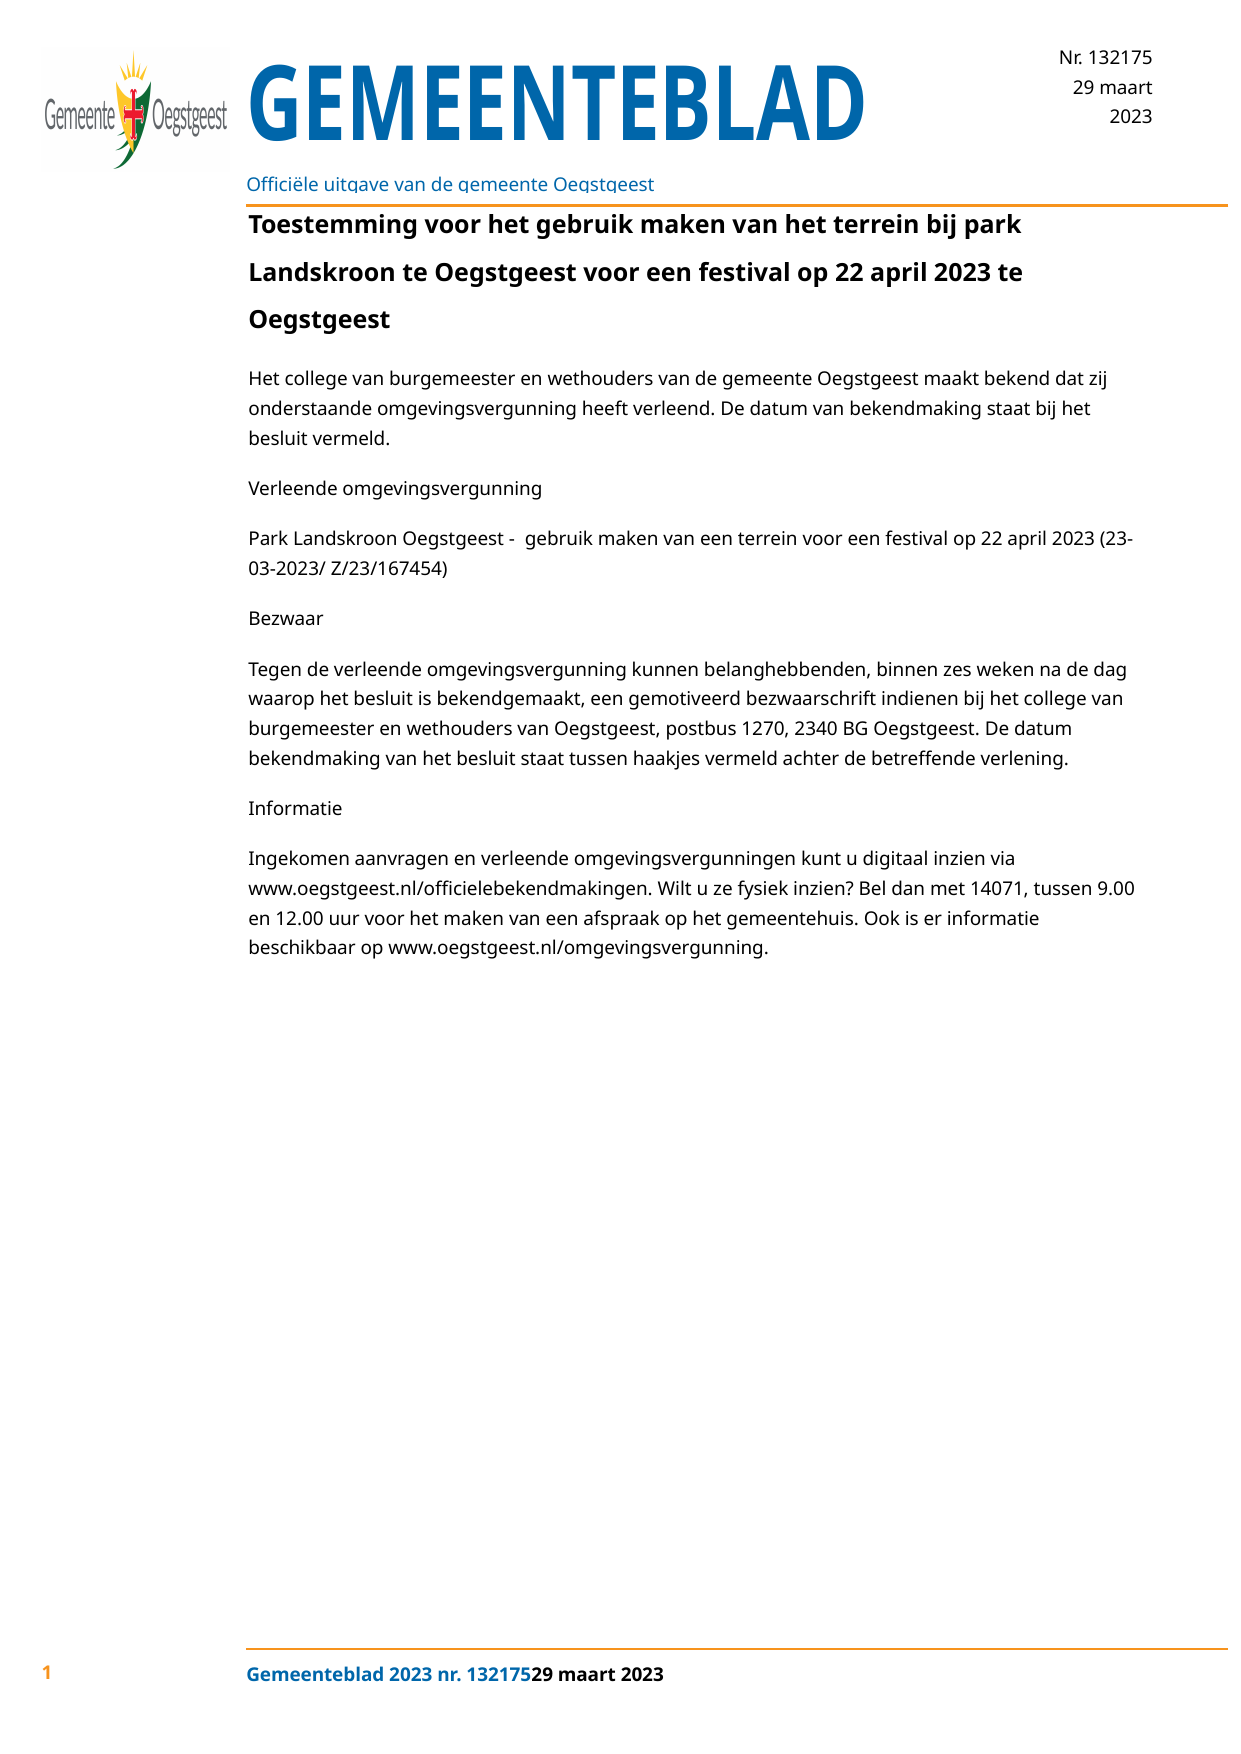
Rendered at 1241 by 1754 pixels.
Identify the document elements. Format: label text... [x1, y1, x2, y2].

text Verleende omgevingsvergunning [248, 475, 1152, 501]
text Bezwaar [248, 606, 1152, 631]
text Informatie [248, 795, 1152, 821]
text Toestemming voor het gebruik maken van het terrein bij park Landskroon te Oegstgeest voor een festival op 22 april 2023 te Oegstgeest [248, 207, 1152, 336]
picture [41, 47, 231, 172]
text Tegen de verleende omgevingsvergunning kunnen belanghebbenden, binnen zes weken na de dag waarop het besluit is bekendgemaakt, een gemotiveerd bezwaarschrift indienen bij het college van burgemeester en wethouders van Oegstgeest, postbus 1270, 2340 BG Oegstgeest. De datum bekendmaking van het besluit staat tussen haakjes vermeld achter de betreffende verlening. [248, 656, 1152, 770]
text Het college van burgemeester en wethouders van de gemeente Oegstgeest maakt bekend dat zij onderstaande omgevingsvergunning heeft verleend. De datum van bekendmaking staat bij het besluit vermeld. [248, 366, 1152, 450]
text Ingekomen aanvragen en verleende omgevingsvergunningen kunt u digitaal inzien via www.oegstgeest.nl/officielebekendmakingen. Wilt u ze fysiek inzien? Bel dan met 14071, tussen 9.00 en 12.00 uur voor het maken van een afspraak op het gemeentehuis. Ook is er informatie beschikbaar op www.oegstgeest.nl/omgevingsvergunning. [248, 846, 1152, 960]
text Park Landskroon Oegstgeest - gebruik maken van een terrein voor een festival op 22 april 2023 (23-03-2023/ Z/23/167454) [248, 526, 1152, 581]
